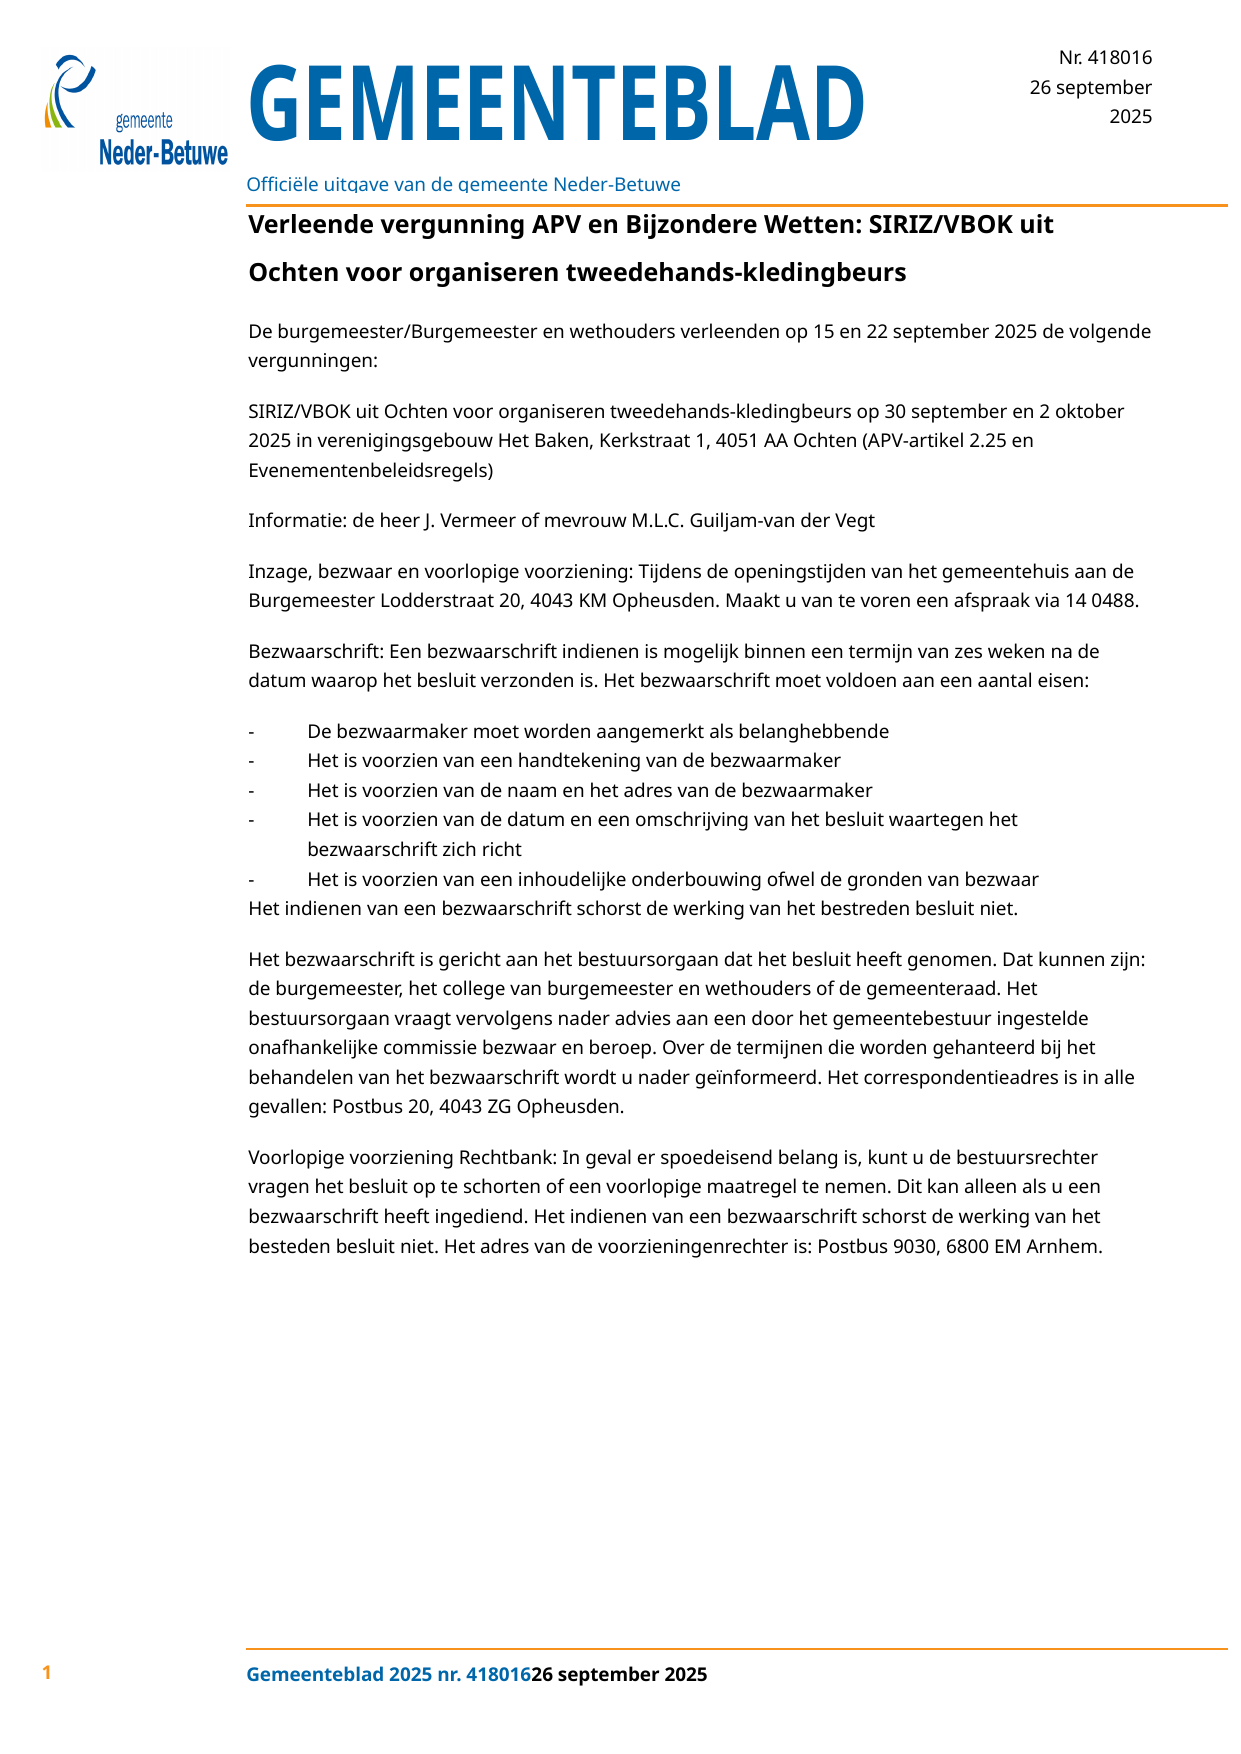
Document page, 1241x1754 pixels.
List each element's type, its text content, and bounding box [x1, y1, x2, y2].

text Informatie: de heer J. Vermeer of mevrouw M.L.C. Guiljam-van der Vegt [248, 507, 1152, 533]
text Verleende vergunning APV en Bijzondere Wetten: SIRIZ/VBOK uit Ochten voor organiseren tweedehands-kledingbeurs [248, 207, 1152, 288]
picture [41, 47, 231, 172]
list Het is voorzien van een inhoudelijke onderbouwing ofwel de gronden van bezwaar [248, 866, 1152, 892]
list Het is voorzien van de datum en een omschrijving van het besluit waartegen het bezwaarschrift zich richt [248, 807, 1152, 862]
text Inzage, bezwaar en voorlopige voorziening: Tijdens de openingstijden van het gemeentehuis aan de Burgemeester Lodderstraat 20, 4043 KM Opheusden. Maakt u van te voren een afspraak via 14 0488. [248, 558, 1152, 613]
text De burgemeester/Burgemeester en wethouders verleenden op 15 en 22 september 2025 de volgende vergunningen: [248, 318, 1152, 373]
text Voorlopige voorziening Rechtbank: In geval er spoedeisend belang is, kunt u de bestuursrechter vragen het besluit op te schorten of een voorlopige maatregel te nemen. Dit kan alleen als u een bezwaarschrift heeft ingediend. Het indienen van een bezwaarschrift schorst de werking van het besteden besluit niet. Het adres van de voorzieningenrechter is: Postbus 9030, 6800 EM Arnhem. [248, 1144, 1152, 1259]
list De bezwaarmaker moet worden aangemerkt als belanghebbende [248, 718, 1152, 744]
text Het indienen van een bezwaarschrift schorst de werking van het bestreden besluit niet. [248, 895, 1152, 921]
list Het is voorzien van de naam en het adres van de bezwaarmaker [248, 777, 1152, 803]
list Het is voorzien van een handtekening van de bezwaarmaker [248, 747, 1152, 773]
text Bezwaarschrift: Een bezwaarschrift indienen is mogelijk binnen een termijn van zes weken na de datum waarop het besluit verzonden is. Het bezwaarschrift moet voldoen aan een aantal eisen: [248, 638, 1152, 693]
text Het bezwaarschrift is gericht aan het bestuursorgaan dat het besluit heeft genomen. Dat kunnen zijn: de burgemeester, het college van burgemeester en wethouders of de gemeenteraad. Het bestuursorgaan vraagt vervolgens nader advies aan een door het gemeentebestuur ingestelde onafhankelijke commissie bezwaar en beroep. Over de termijnen die worden gehanteerd bij het behandelen van het bezwaarschrift wordt u nader geïnformeerd. Het correspondentieadres is in alle gevallen: Postbus 20, 4043 ZG Opheusden. [248, 946, 1152, 1119]
text SIRIZ/VBOK uit Ochten voor organiseren tweedehands-kledingbeurs op 30 september en 2 oktober 2025 in verenigingsgebouw Het Baken, Kerkstraat 1, 4051 AA Ochten (APV-artikel 2.25 en Evenementenbeleidsregels) [248, 398, 1152, 483]
